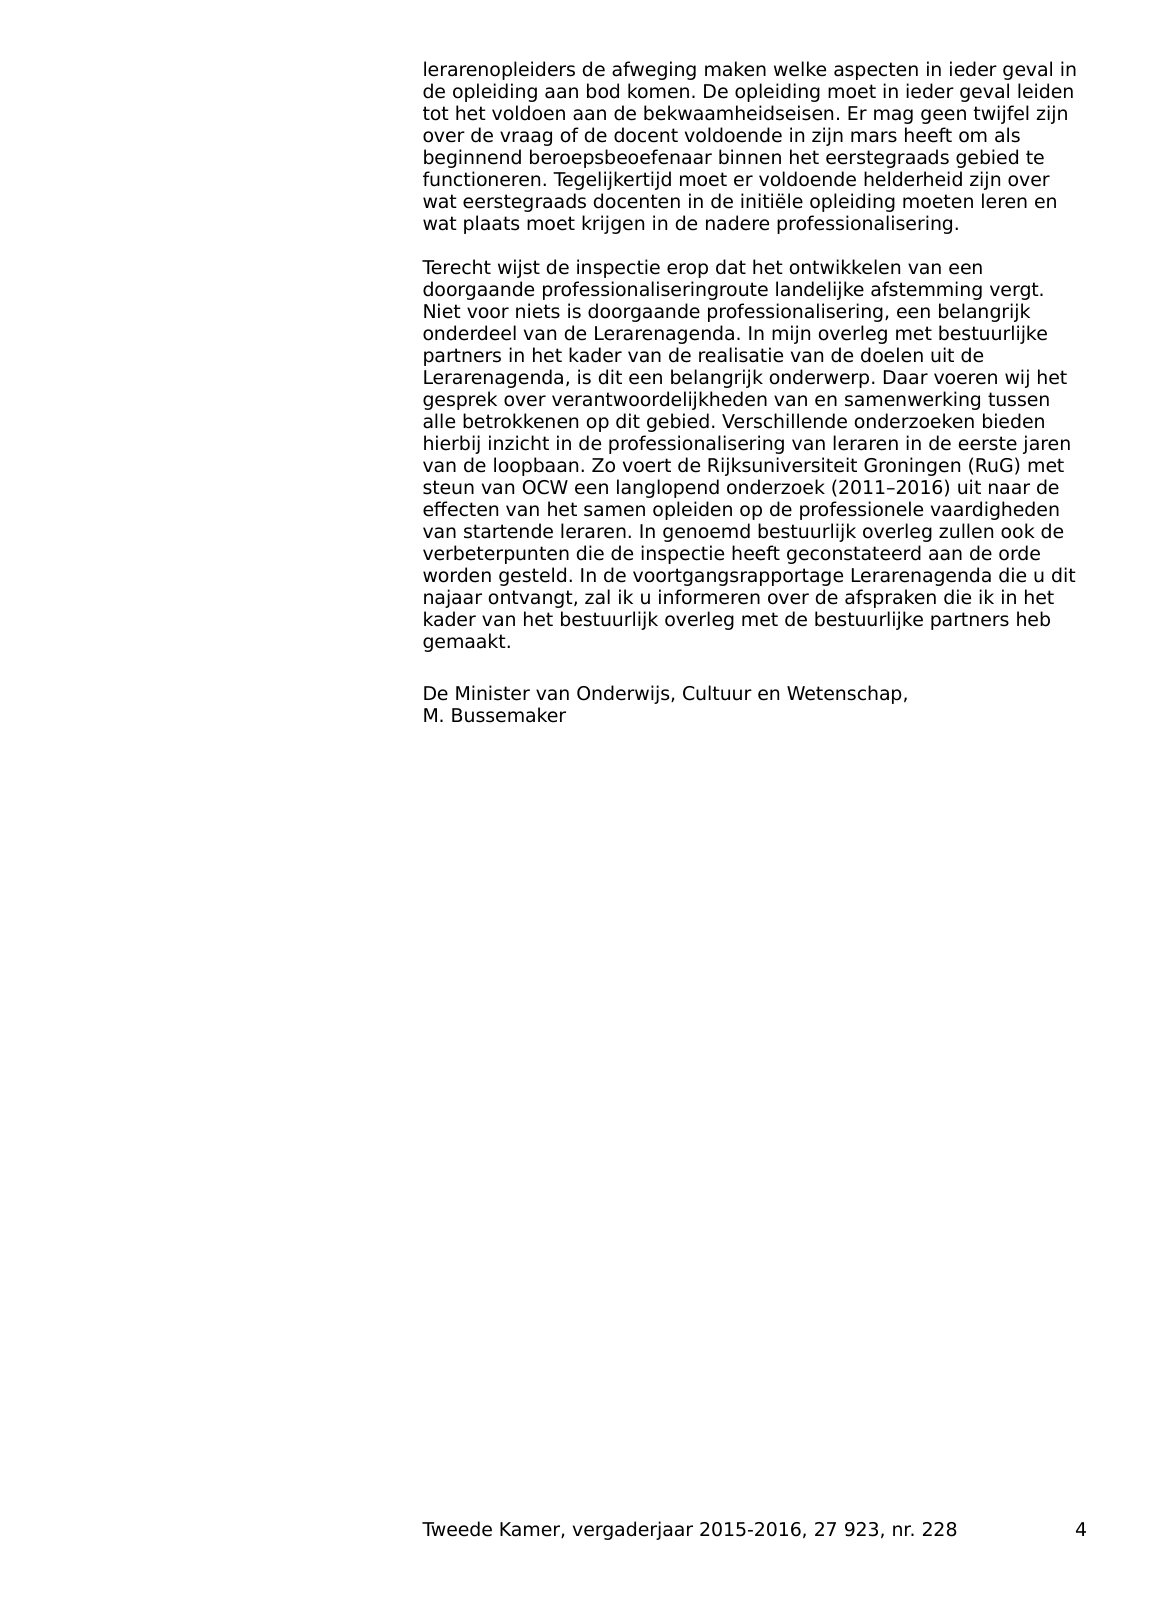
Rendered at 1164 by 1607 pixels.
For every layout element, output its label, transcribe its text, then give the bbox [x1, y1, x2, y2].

text lerarenopleiders de afweging maken welke aspecten in ieder geval in de opleiding aan bod komen. De opleiding moet in ieder geval leiden tot het voldoen aan de bekwaamheidseisen. Er mag geen twijfel zijn over de vraag of de docent voldoende in zijn mars heeft om als beginnend beroepsbeoefenaar binnen het eerstegraads gebied te functioneren. Tegelijkertijd moet er voldoende helderheid zijn over wat eerstegraads docenten in de initiële opleiding moeten leren en wat plaats moet krijgen in de nadere professionalisering. [422, 59, 1087, 235]
text De Minister van Onderwijs, Cultuur en Wetenschap, M. Bussemaker [422, 683, 1087, 727]
text Terecht wijst de inspectie erop dat het ontwikkelen van een doorgaande professionaliseringroute landelijke afstemming vergt. Niet voor niets is doorgaande professionalisering, een belangrijk onderdeel van de Lerarenagenda. In mijn overleg met bestuurlijke partners in het kader van de realisatie van de doelen uit de Lerarenagenda, is dit een belangrijk onderwerp. Daar voeren wij het gesprek over verantwoordelijkheden van en samenwerking tussen alle betrokkenen op dit gebied. Verschillende onderzoeken bieden hierbij inzicht in de professionalisering van leraren in de eerste jaren van de loopbaan. Zo voert de Rijksuniversiteit Groningen (RuG) met steun van OCW een langlopend onderzoek (2011–2016) uit naar de effecten van het samen opleiden op de professionele vaardigheden van startende leraren. In genoemd bestuurlijk overleg zullen ook de verbeterpunten die de inspectie heeft geconstateerd aan de orde worden gesteld. In de voortgangsrapportage Lerarenagenda die u dit najaar ontvangt, zal ik u informeren over de afspraken die ik in het kader van het bestuurlijk overleg met de bestuurlijke partners heb gemaakt. [422, 257, 1087, 653]
